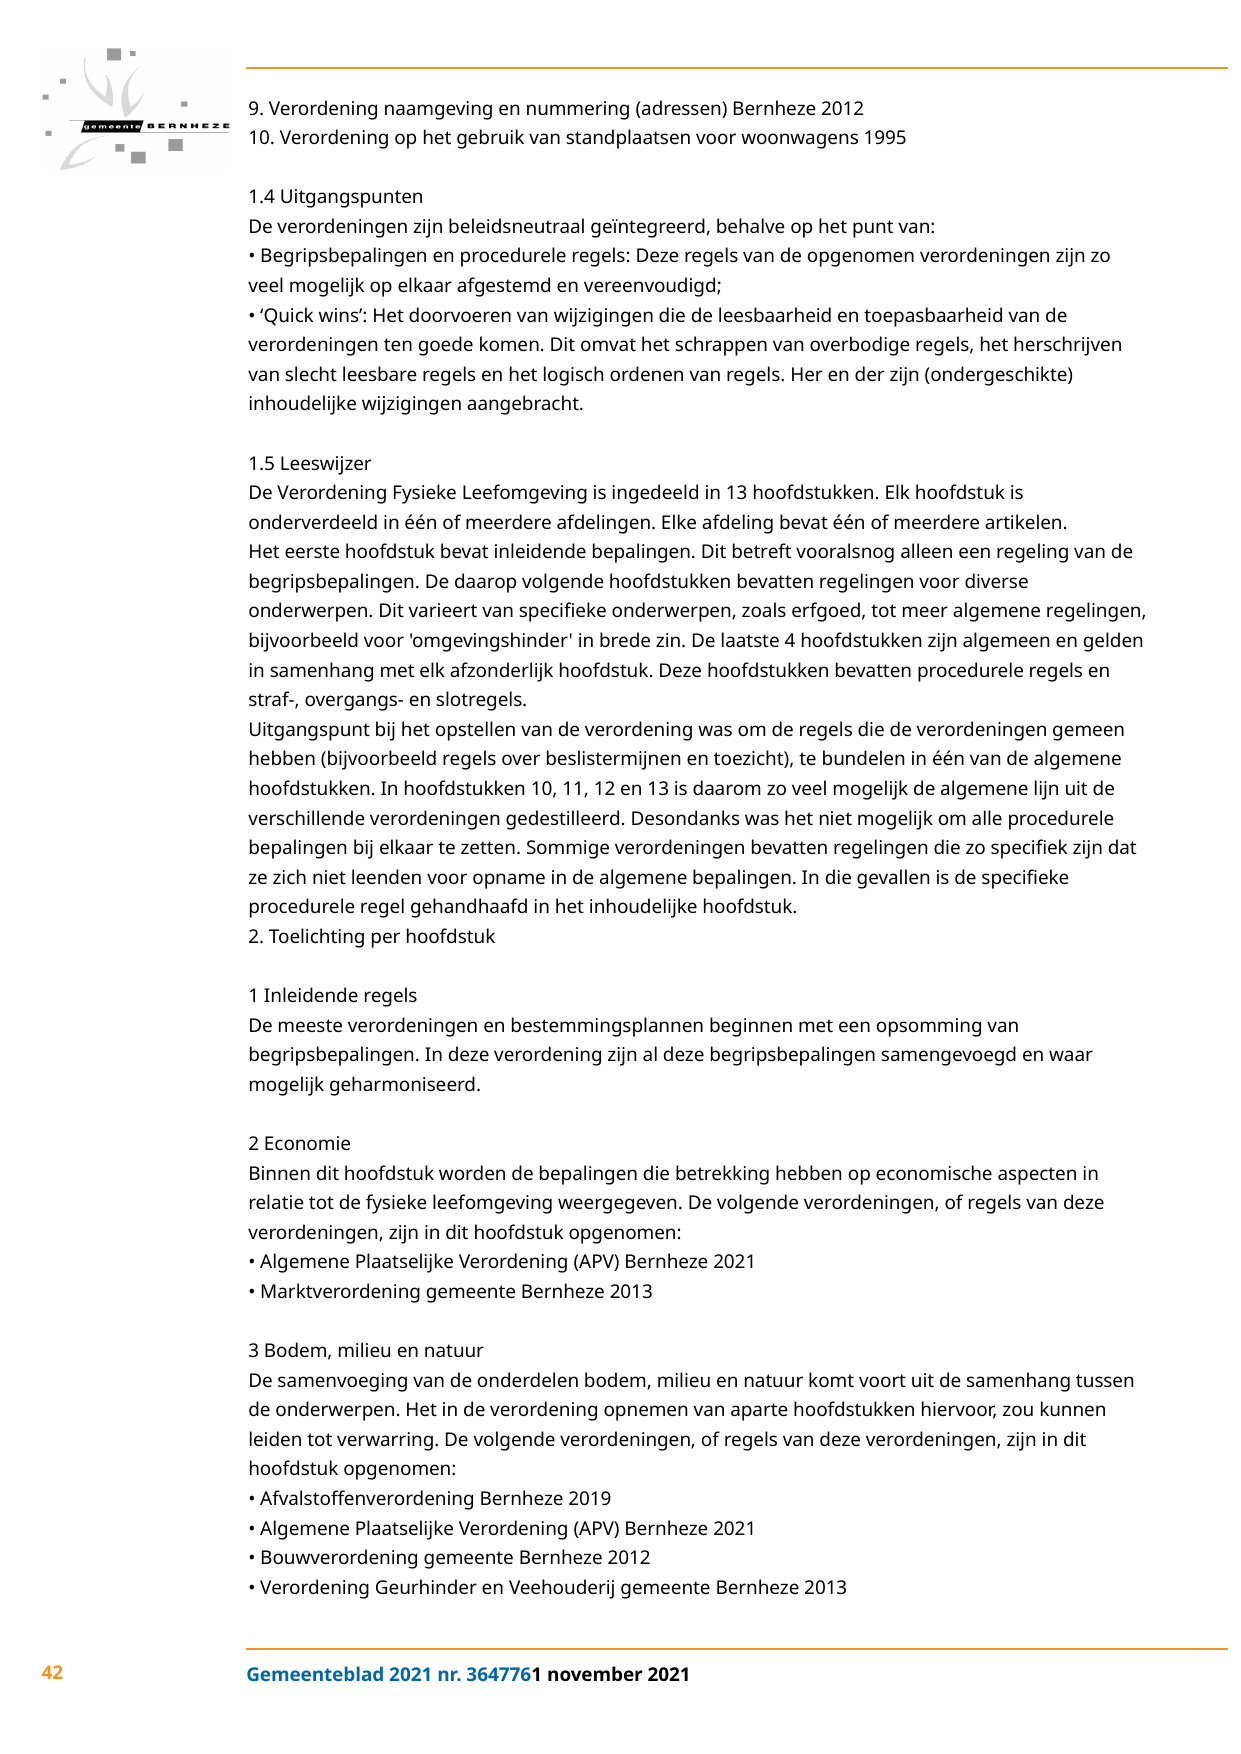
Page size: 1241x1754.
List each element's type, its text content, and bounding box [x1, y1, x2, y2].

text Het eerste hoofdstuk bevat inleidende bepalingen. Dit betreft vooralsnog alleen een regeling van de begripsbepalingen. De daarop volgende hoofdstukken bevatten regelingen voor diverse onderwerpen. Dit varieert van specifieke onderwerpen, zoals erfgoed, tot meer algemene regelingen, bijvoorbeeld voor 'omgevingshinder' in brede zin. De laatste 4 hoofdstukken zijn algemeen en gelden in samenhang met elk afzonderlijk hoofdstuk. Deze hoofdstukken bevatten procedurele regels en straf-, overgangs- en slotregels. [248, 538, 1152, 712]
text 3 Bodem, milieu en natuur [248, 1337, 1152, 1363]
text • Algemene Plaatselijke Verordening (APV) Bernheze 2021 [248, 1515, 1152, 1541]
picture [41, 47, 231, 172]
text • Bouwverordening gemeente Bernheze 2012 [248, 1544, 1152, 1570]
text De Verordening Fysieke Leefomgeving is ingedeeld in 13 hoofdstukken. Elk hoofdstuk is onderverdeeld in één of meerdere afdelingen. Elke afdeling bevat één of meerdere artikelen. [248, 479, 1152, 535]
text • Afvalstoffenverordening Bernheze 2019 [248, 1485, 1152, 1511]
text 1 Inleidende regels [248, 982, 1152, 1008]
text 9. Verordening naamgeving en nummering (adressen) Bernheze 2012 [248, 95, 1152, 121]
text • ‘Quick wins’: Het doorvoeren van wijzigingen die de leesbaarheid en toepasbaarheid van de verordeningen ten goede komen. Dit omvat het schrappen van overbodige regels, het herschrijven van slecht leesbare regels en het logisch ordenen van regels. Her en der zijn (ondergeschikte) inhoudelijke wijzigingen aangebracht. [248, 302, 1152, 416]
text 10. Verordening op het gebruik van standplaatsen voor woonwagens 1995 [248, 124, 1152, 150]
text De verordeningen zijn beleidsneutraal geïntegreerd, behalve op het punt van: [248, 213, 1152, 239]
text De samenvoeging van de onderdelen bodem, milieu en natuur komt voort uit de samenhang tussen de onderwerpen. Het in de verordening opnemen van aparte hoofdstukken hiervoor, zou kunnen leiden tot verwarring. De volgende verordeningen, of regels van deze verordeningen, zijn in dit hoofdstuk opgenomen: [248, 1367, 1152, 1481]
text 2. Toelichting per hoofdstuk [248, 923, 1152, 949]
text De meeste verordeningen en bestemmingsplannen beginnen met een opsomming van begripsbepalingen. In deze verordening zijn al deze begripsbepalingen samengevoegd en waar mogelijk geharmoniseerd. [248, 1012, 1152, 1097]
text • Algemene Plaatselijke Verordening (APV) Bernheze 2021 [248, 1248, 1152, 1274]
text • Begripsbepalingen en procedurele regels: Deze regels van de opgenomen verordeningen zijn zo veel mogelijk op elkaar afgestemd en vereenvoudigd; [248, 243, 1152, 298]
text • Marktverordening gemeente Bernheze 2013 [248, 1278, 1152, 1304]
text 2 Economie [248, 1130, 1152, 1156]
text 1.4 Uitgangspunten [248, 183, 1152, 209]
text 1.5 Leeswijzer [248, 450, 1152, 476]
text • Verordening Geurhinder en Veehouderij gemeente Bernheze 2013 [248, 1574, 1152, 1600]
text Uitgangspunt bij het opstellen van de verordening was om de regels die de verordeningen gemeen hebben (bijvoorbeeld regels over beslistermijnen en toezicht), te bundelen in één van de algemene hoofdstukken. In hoofdstukken 10, 11, 12 en 13 is daarom zo veel mogelijk de algemene lijn uit de verschillende verordeningen gedestilleerd. Desondanks was het niet mogelijk om alle procedurele bepalingen bij elkaar te zetten. Sommige verordeningen bevatten regelingen die zo specifiek zijn dat ze zich niet leenden voor opname in de algemene bepalingen. In die gevallen is de specifieke procedurele regel gehandhaafd in het inhoudelijke hoofdstuk. [248, 716, 1152, 919]
text Binnen dit hoofdstuk worden de bepalingen die betrekking hebben op economische aspecten in relatie tot de fysieke leefomgeving weergegeven. De volgende verordeningen, of regels van deze verordeningen, zijn in dit hoofdstuk opgenomen: [248, 1160, 1152, 1245]
